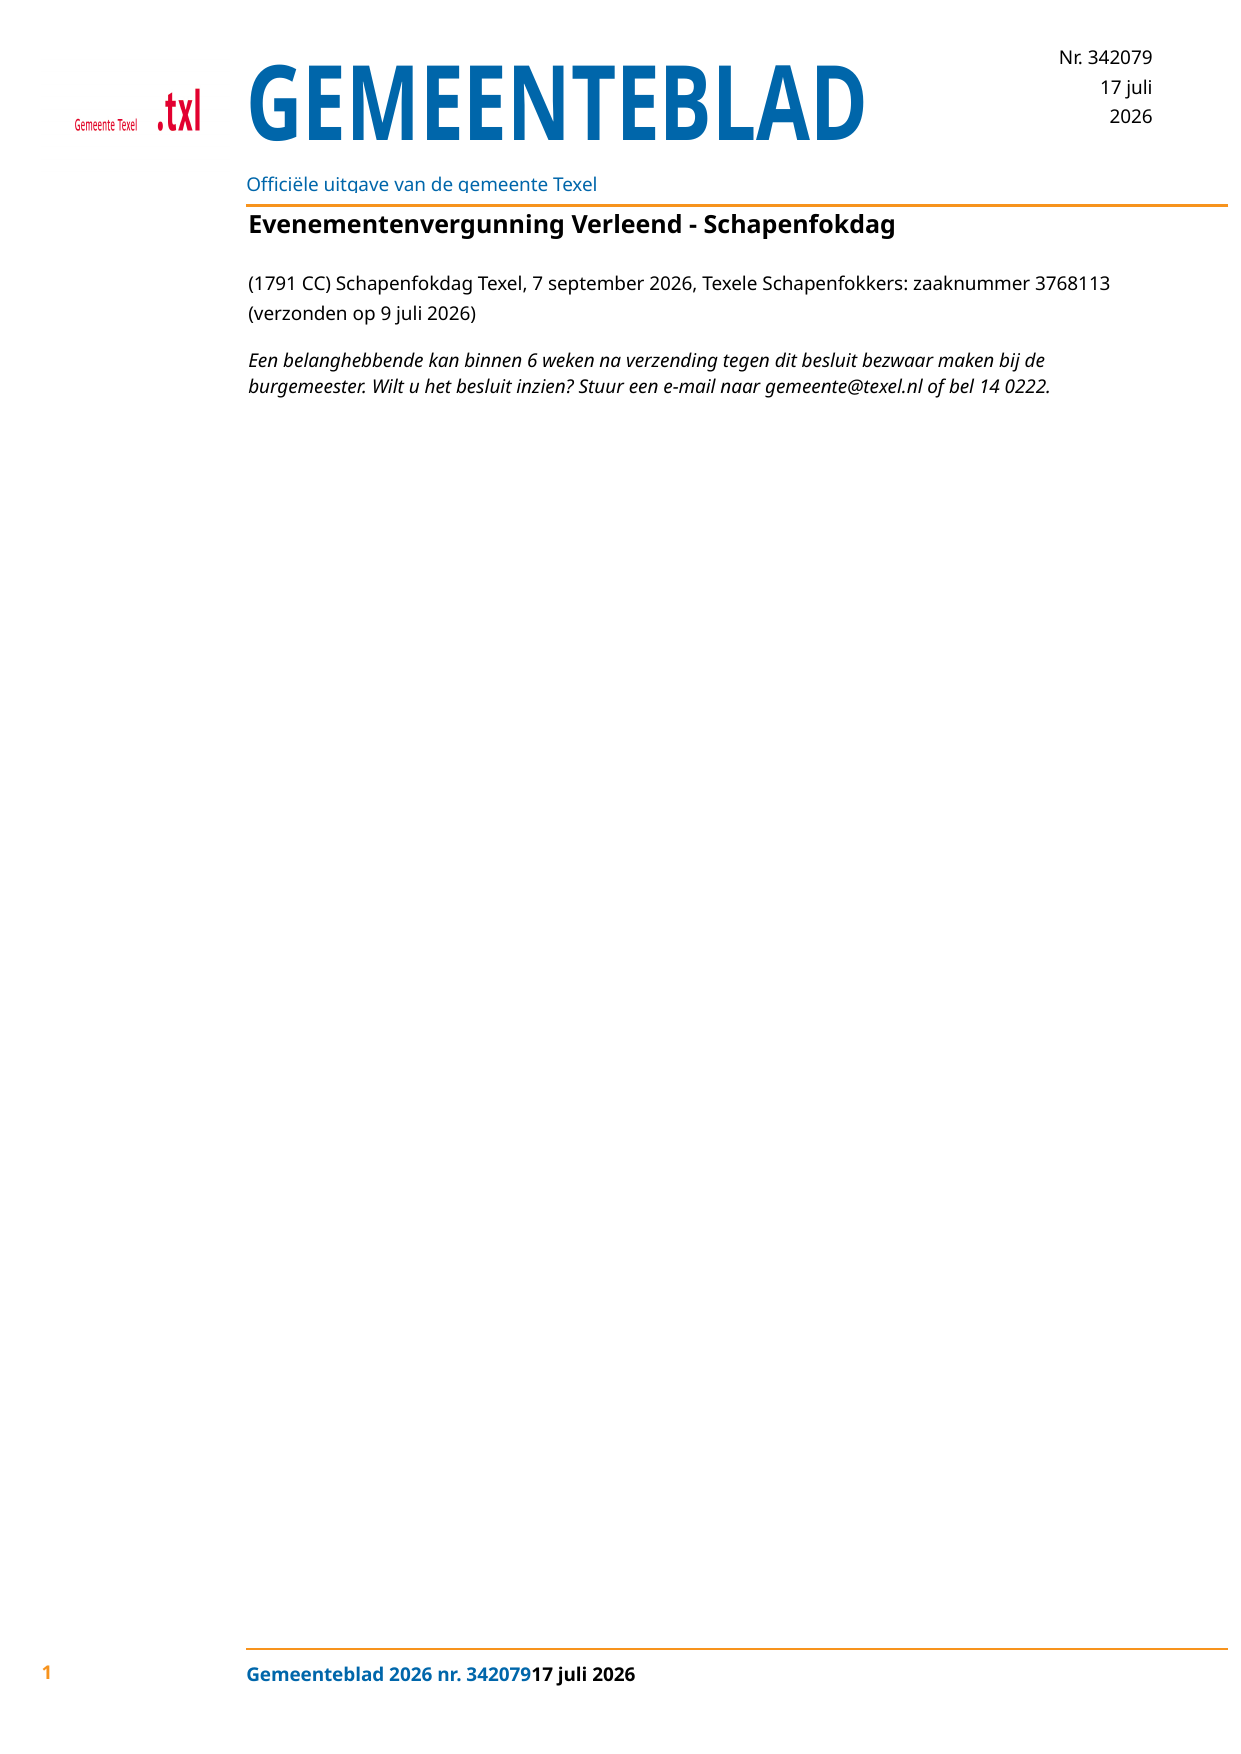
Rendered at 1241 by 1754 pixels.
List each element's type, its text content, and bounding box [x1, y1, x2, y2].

text (1791 CC) Schapenfokdag Texel, 7 september 2026, Texele Schapenfokkers: zaaknummer 3768113 (verzonden op 9 juli 2026) [248, 270, 1152, 326]
text Een belanghebbende kan binnen 6 weken na verzending tegen dit besluit bezwaar maken bij de burgemeester. Wilt u het besluit inzien? Stuur een e-mail naar gemeente@texel.nl of bel 14 0222. [248, 348, 1152, 399]
picture [41, 47, 231, 172]
text Evenementenvergunning Verleend - Schapenfokdag [248, 207, 1152, 241]
